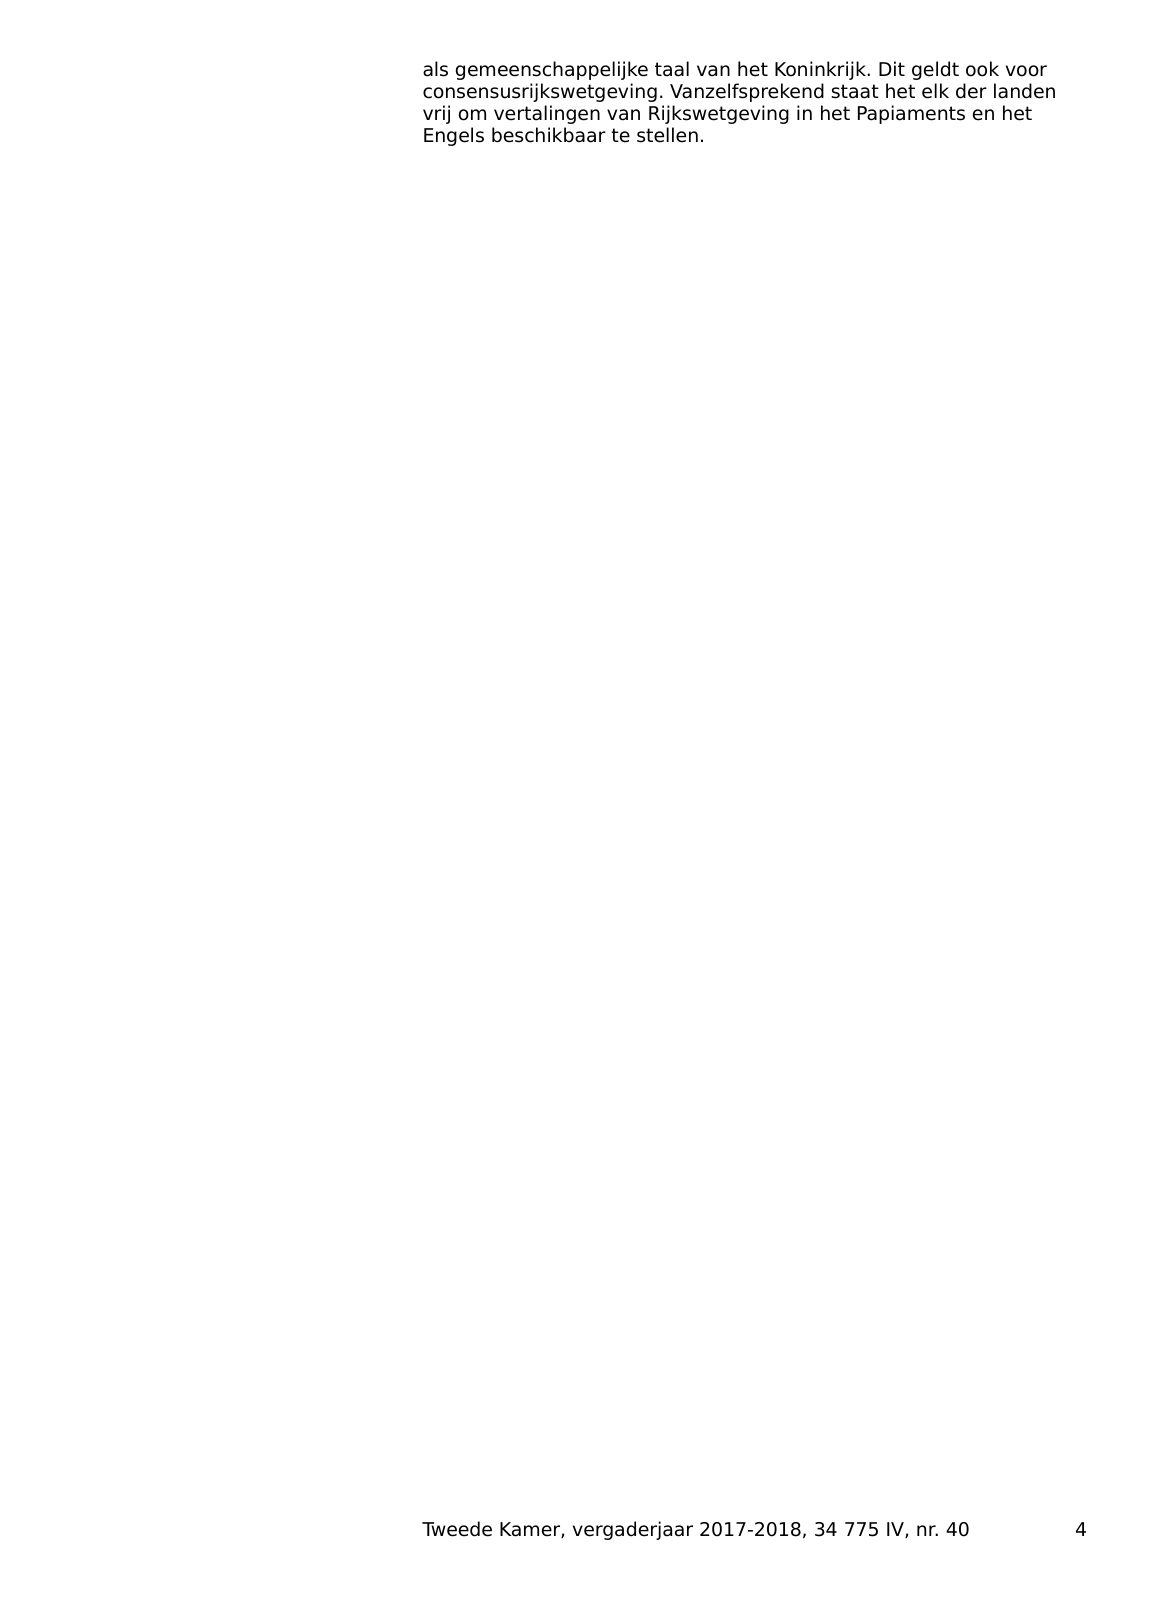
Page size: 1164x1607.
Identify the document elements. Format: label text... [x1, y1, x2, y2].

text als gemeenschappelijke taal van het Koninkrijk. Dit geldt ook voor consensusrijkswetgeving. Vanzelfsprekend staat het elk der landen vrij om vertalingen van Rijkswetgeving in het Papiaments en het Engels beschikbaar te stellen. [422, 59, 1087, 147]
